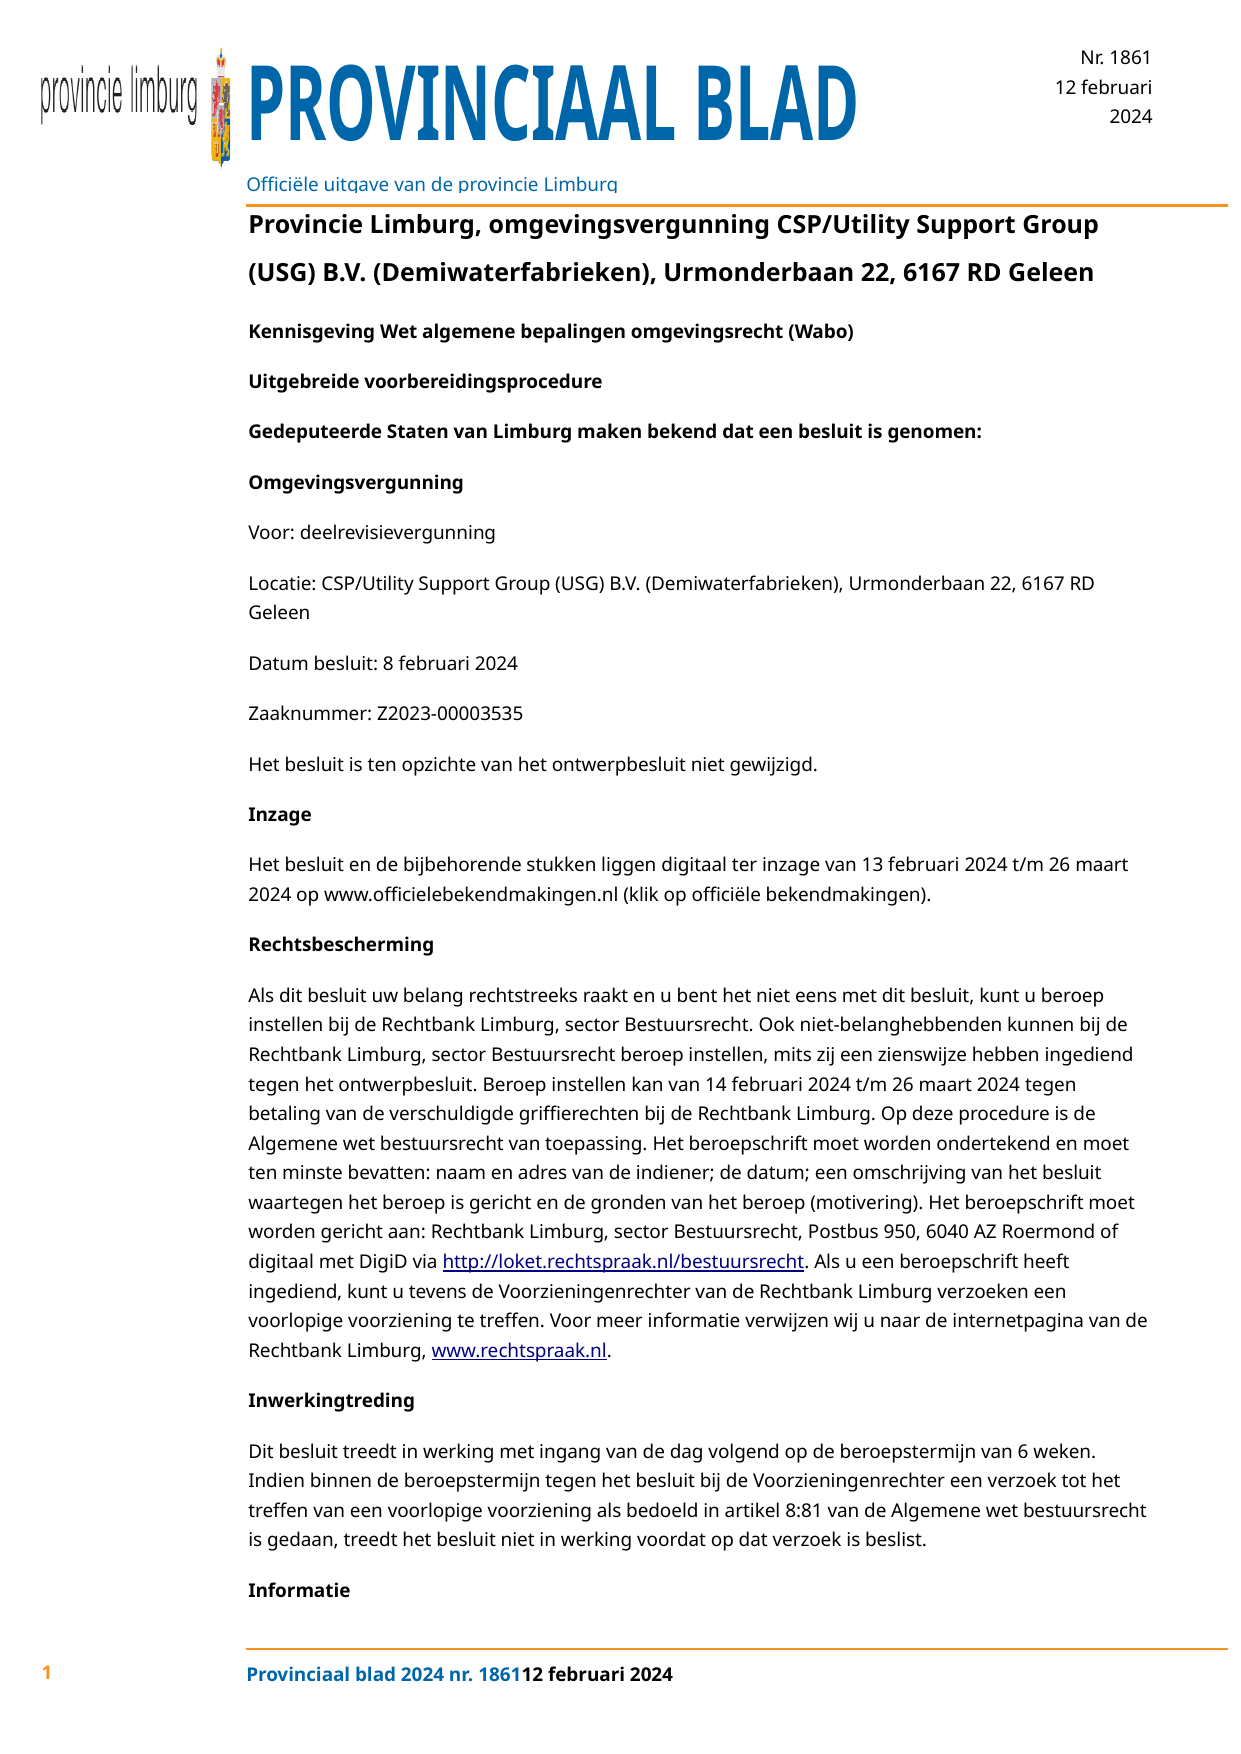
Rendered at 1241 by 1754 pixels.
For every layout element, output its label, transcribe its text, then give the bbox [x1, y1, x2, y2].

text Inwerkingtreding [248, 1387, 1152, 1413]
text Inzage [248, 801, 1152, 827]
text Het besluit is ten opzichte van het ontwerpbesluit niet gewijzigd. [248, 751, 1152, 777]
text Rechtsbescherming [248, 932, 1152, 957]
text Datum besluit: 8 februari 2024 [248, 650, 1152, 676]
text Als dit besluit uw belang rechtstreeks raakt en u bent het niet eens met dit besluit, kunt u beroep instellen bij de Rechtbank Limburg, sector Bestuursrecht. Ook niet-belanghebbenden kunnen bij de Rechtbank Limburg, sector Bestuursrecht beroep instellen, mits zij een zienswijze hebben ingediend tegen het ontwerpbesluit. Beroep instellen kan van 14 februari 2024 t/m 26 maart 2024 tegen betaling van de verschuldigde griffierechten bij de Rechtbank Limburg. Op deze procedure is de Algemene wet bestuursrecht van toepassing. Het beroepschrift moet worden ondertekend en moet ten minste bevatten: naam en adres van de indiener; de datum; een omschrijving van het besluit waartegen het beroep is gericht en de gronden van het beroep (motivering). Het beroepschrift moet worden gericht aan: Rechtbank Limburg, sector Bestuursrecht, Postbus 950, 6040 AZ Roermond of digitaal met DigiD via http://loket.rechtspraak.nl/bestuursrecht. Als u een beroepschrift heeft ingediend, kunt u tevens de Voorzieningenrechter van de Rechtbank Limburg verzoeken een voorlopige voorziening te treffen. Voor meer informatie verwijzen wij u naar de internetpagina van de Rechtbank Limburg, www.rechtspraak.nl. [248, 982, 1152, 1363]
text Informatie [248, 1577, 1152, 1603]
text Provincie Limburg, omgevingsvergunning CSP/Utility Support Group (USG) B.V. (Demiwaterfabrieken), Urmonderbaan 22, 6167 RD Geleen [248, 207, 1152, 288]
text Kennisgeving Wet algemene bepalingen omgevingsrecht (Wabo) [248, 318, 1152, 344]
text Omgevingsvergunning [248, 469, 1152, 495]
text Het besluit en de bijbehorende stukken liggen digitaal ter inzage van 13 februari 2024 t/m 26 maart 2024 op www.officielebekendmakingen.nl (klik op officiële bekendmakingen). [248, 852, 1152, 907]
text Dit besluit treedt in werking met ingang van de dag volgend op de beroepstermijn van 6 weken. Indien binnen de beroepstermijn tegen het besluit bij de Voorzieningenrechter een verzoek tot het treffen van een voorlopige voorziening als bedoeld in artikel 8:81 van de Algemene wet bestuursrecht is gedaan, treedt het besluit niet in werking voordat op dat verzoek is beslist. [248, 1438, 1152, 1552]
picture [41, 47, 231, 172]
text Gedeputeerde Staten van Limburg maken bekend dat een besluit is genomen: [248, 419, 1152, 444]
text Zaaknummer: Z2023-00003535 [248, 700, 1152, 726]
text Voor: deelrevisievergunning [248, 519, 1152, 545]
text Uitgebreide voorbereidingsprocedure [248, 368, 1152, 394]
text Locatie: CSP/Utility Support Group (USG) B.V. (Demiwaterfabrieken), Urmonderbaan 22, 6167 RD Geleen [248, 570, 1152, 625]
